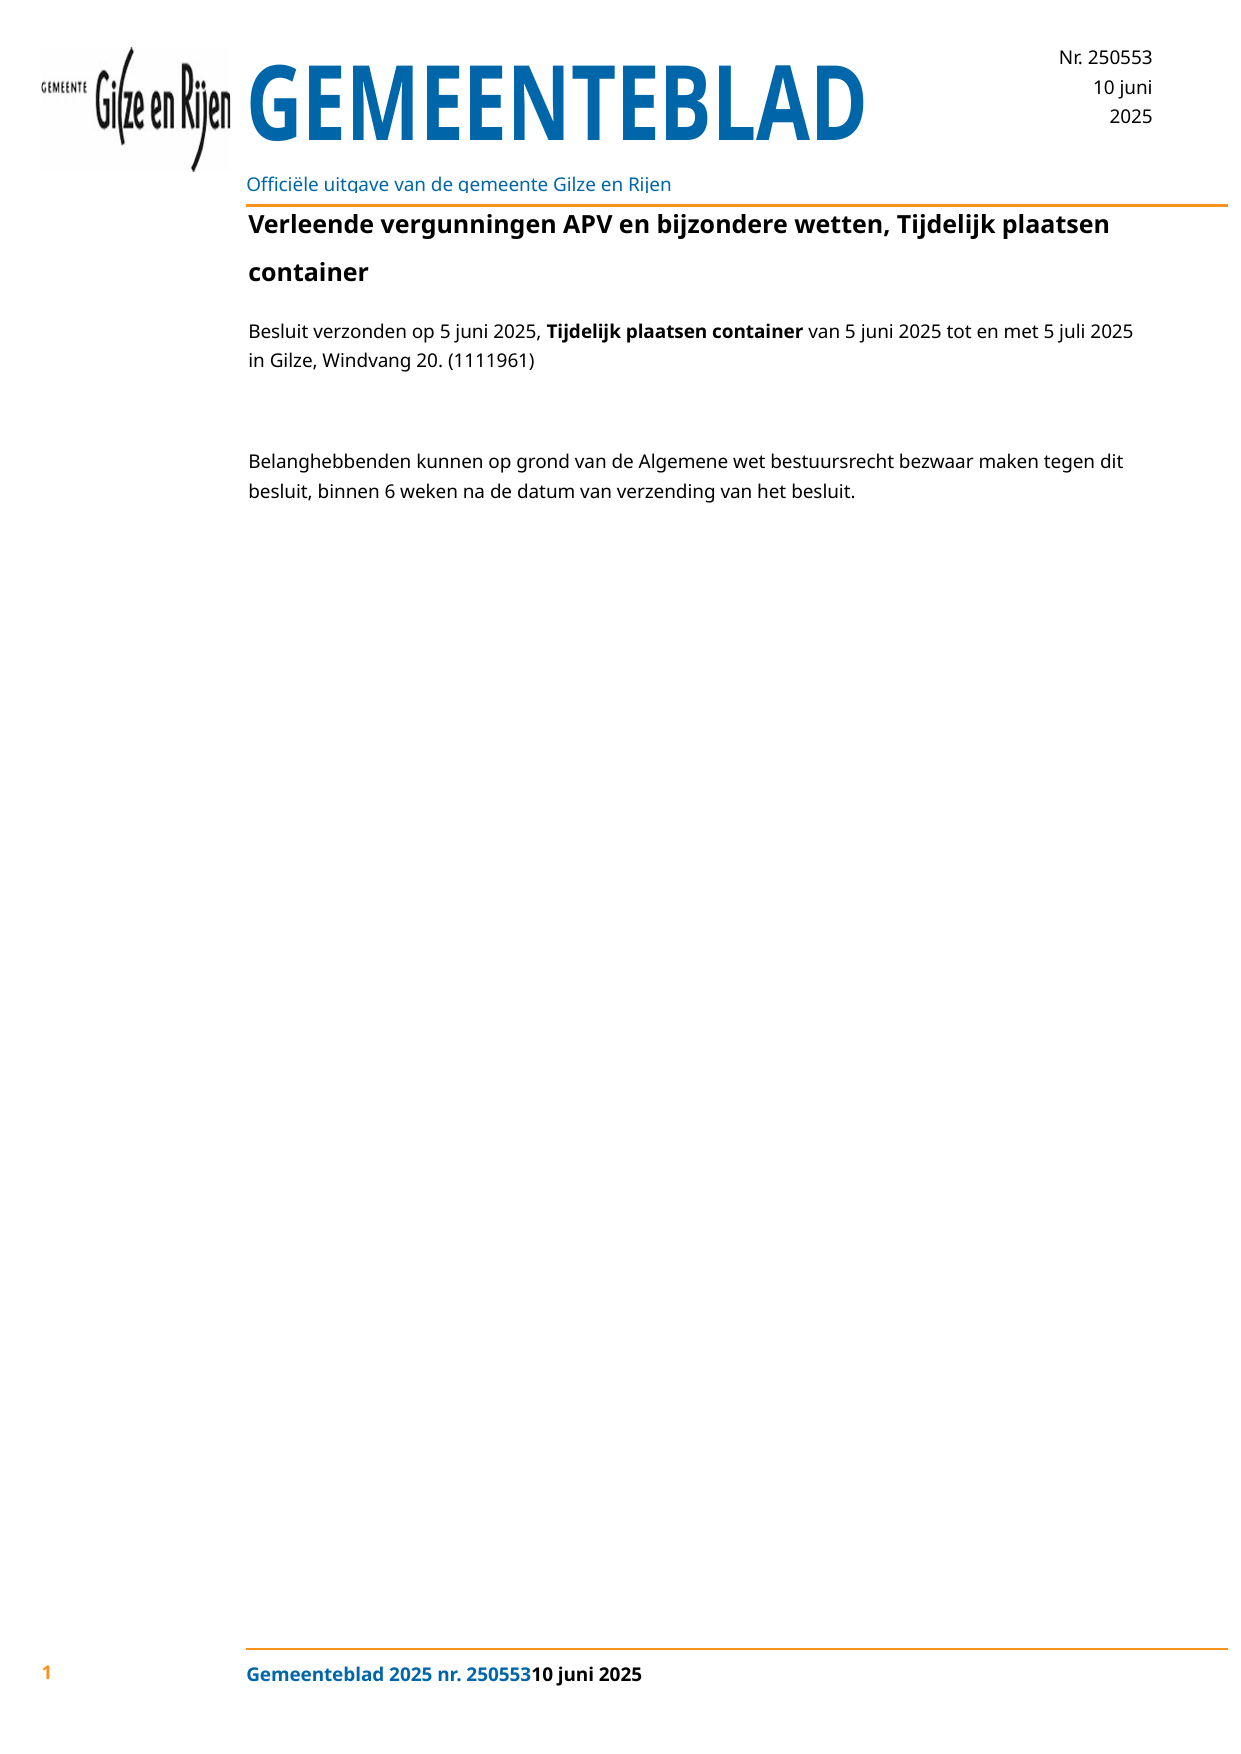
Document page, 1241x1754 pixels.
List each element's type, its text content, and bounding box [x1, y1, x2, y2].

text Verleende vergunningen APV en bijzondere wetten, Tijdelijk plaatsen container [248, 207, 1152, 288]
text Besluit verzonden op 5 juni 2025, Tijdelijk plaatsen container van 5 juni 2025 tot en met 5 juli 2025 in Gilze, Windvang 20. (1111961) [248, 318, 1152, 373]
text Belanghebbenden kunnen op grond van de Algemene wet bestuursrecht bezwaar maken tegen dit besluit, binnen 6 weken na de datum van verzending van het besluit. [248, 448, 1152, 504]
picture [41, 47, 231, 172]
